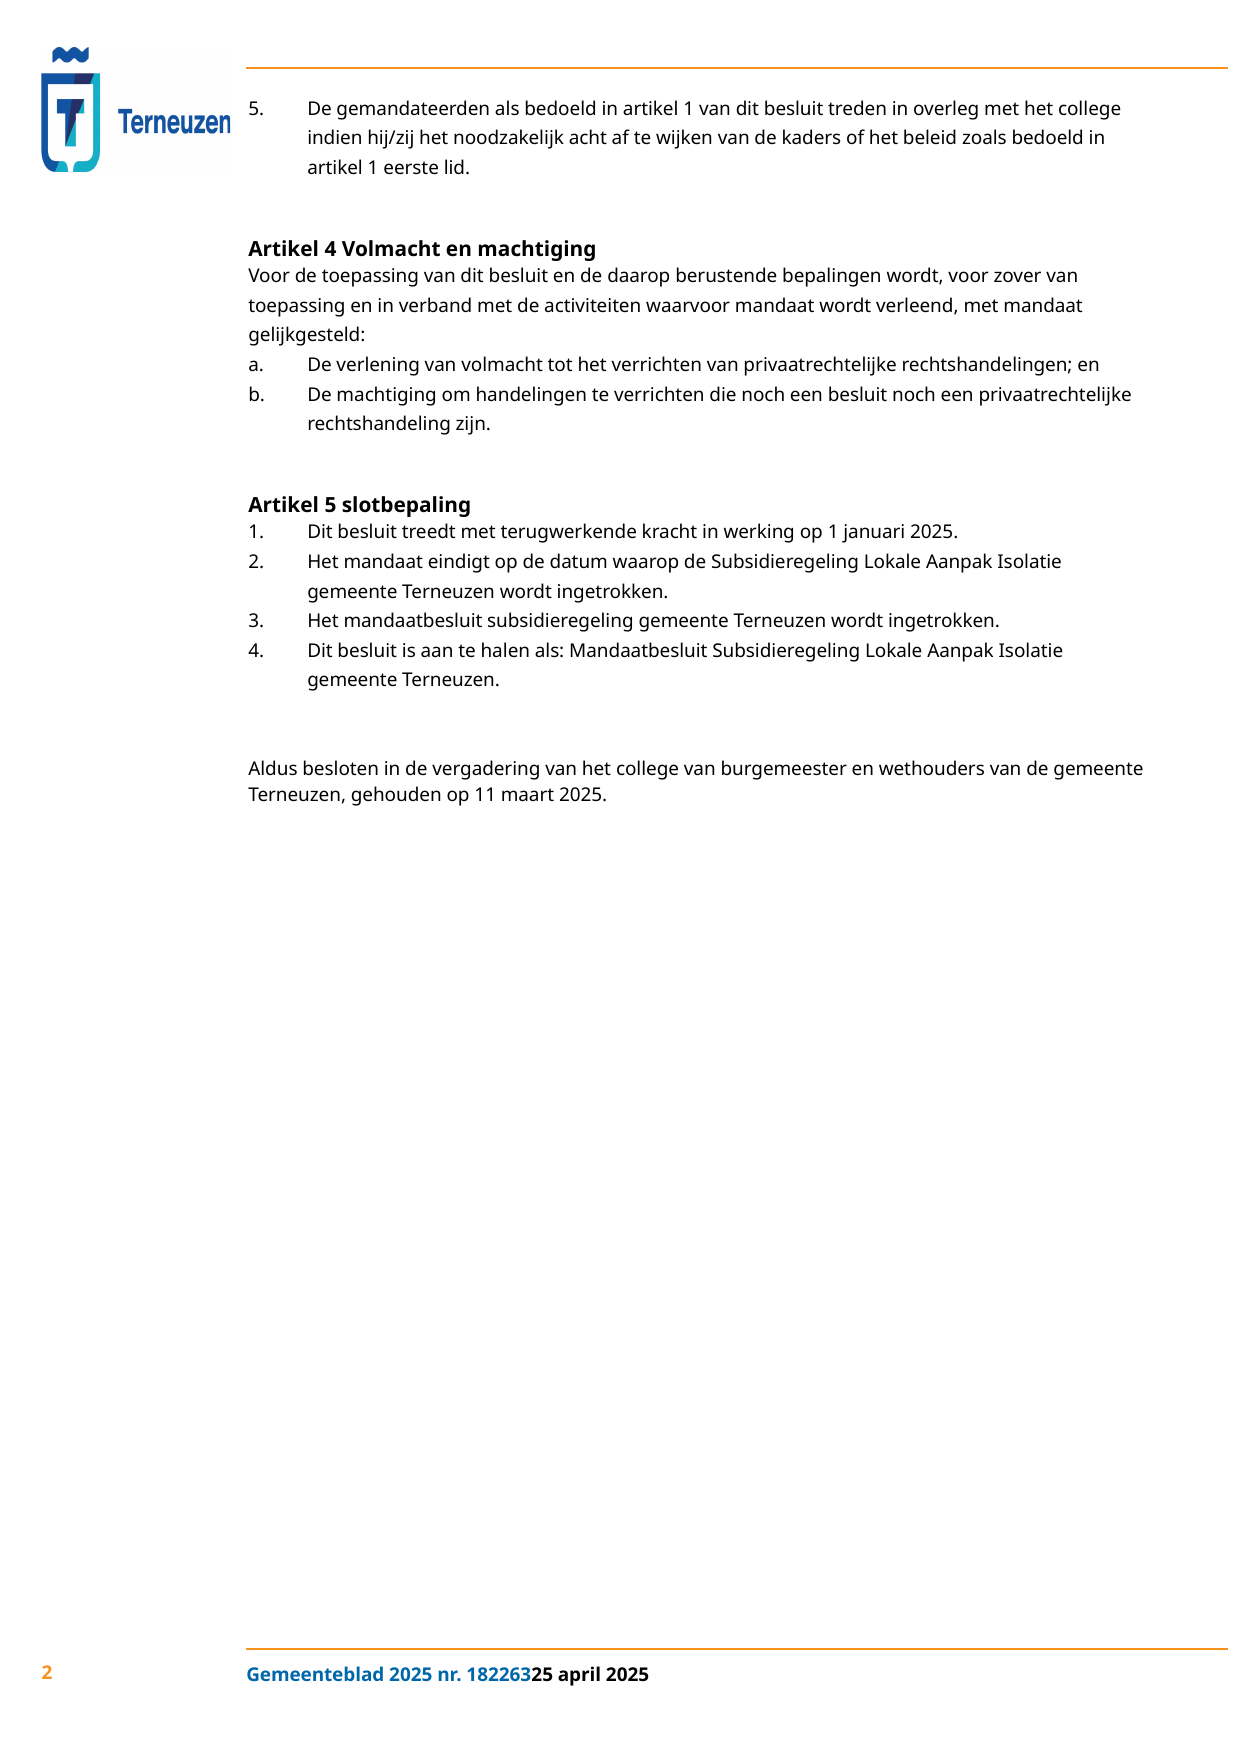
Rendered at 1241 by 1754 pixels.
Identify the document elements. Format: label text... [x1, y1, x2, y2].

list De verlening van volmacht tot het verrichten van privaatrechtelijke rechtshandelingen; en [248, 351, 1152, 377]
list De gemandateerden als bedoeld in artikel 1 van dit besluit treden in overleg met het college indien hij/zij het noodzakelijk acht af te wijken van de kaders of het beleid zoals bedoeld in artikel 1 eerste lid. [248, 95, 1152, 180]
text Artikel 5 slotbepaling [248, 490, 1152, 519]
text Voor de toepassing van dit besluit en de daarop berustende bepalingen wordt, voor zover van toepassing en in verband met de activiteiten waarvoor mandaat wordt verleend, met mandaat gelijkgesteld: [248, 262, 1152, 347]
list Dit besluit treedt met terugwerkende kracht in werking op 1 januari 2025. [248, 519, 1152, 544]
text Aldus besloten in de vergadering van het college van burgemeester en wethouders van de gemeente Terneuzen, gehouden op 11 maart 2025. [248, 755, 1152, 807]
text Artikel 4 Volmacht en machtiging [248, 234, 1152, 262]
list Dit besluit is aan te halen als: Mandaatbesluit Subsidieregeling Lokale Aanpak Isolatie gemeente Terneuzen. [248, 637, 1152, 692]
list De machtiging om handelingen te verrichten die noch een besluit noch een privaatrechtelijke rechtshandeling zijn. [248, 381, 1152, 436]
list Het mandaatbesluit subsidieregeling gemeente Terneuzen wordt ingetrokken. [248, 607, 1152, 633]
list Het mandaat eindigt op de datum waarop de Subsidieregeling Lokale Aanpak Isolatie gemeente Terneuzen wordt ingetrokken. [248, 548, 1152, 604]
picture [41, 47, 231, 172]
